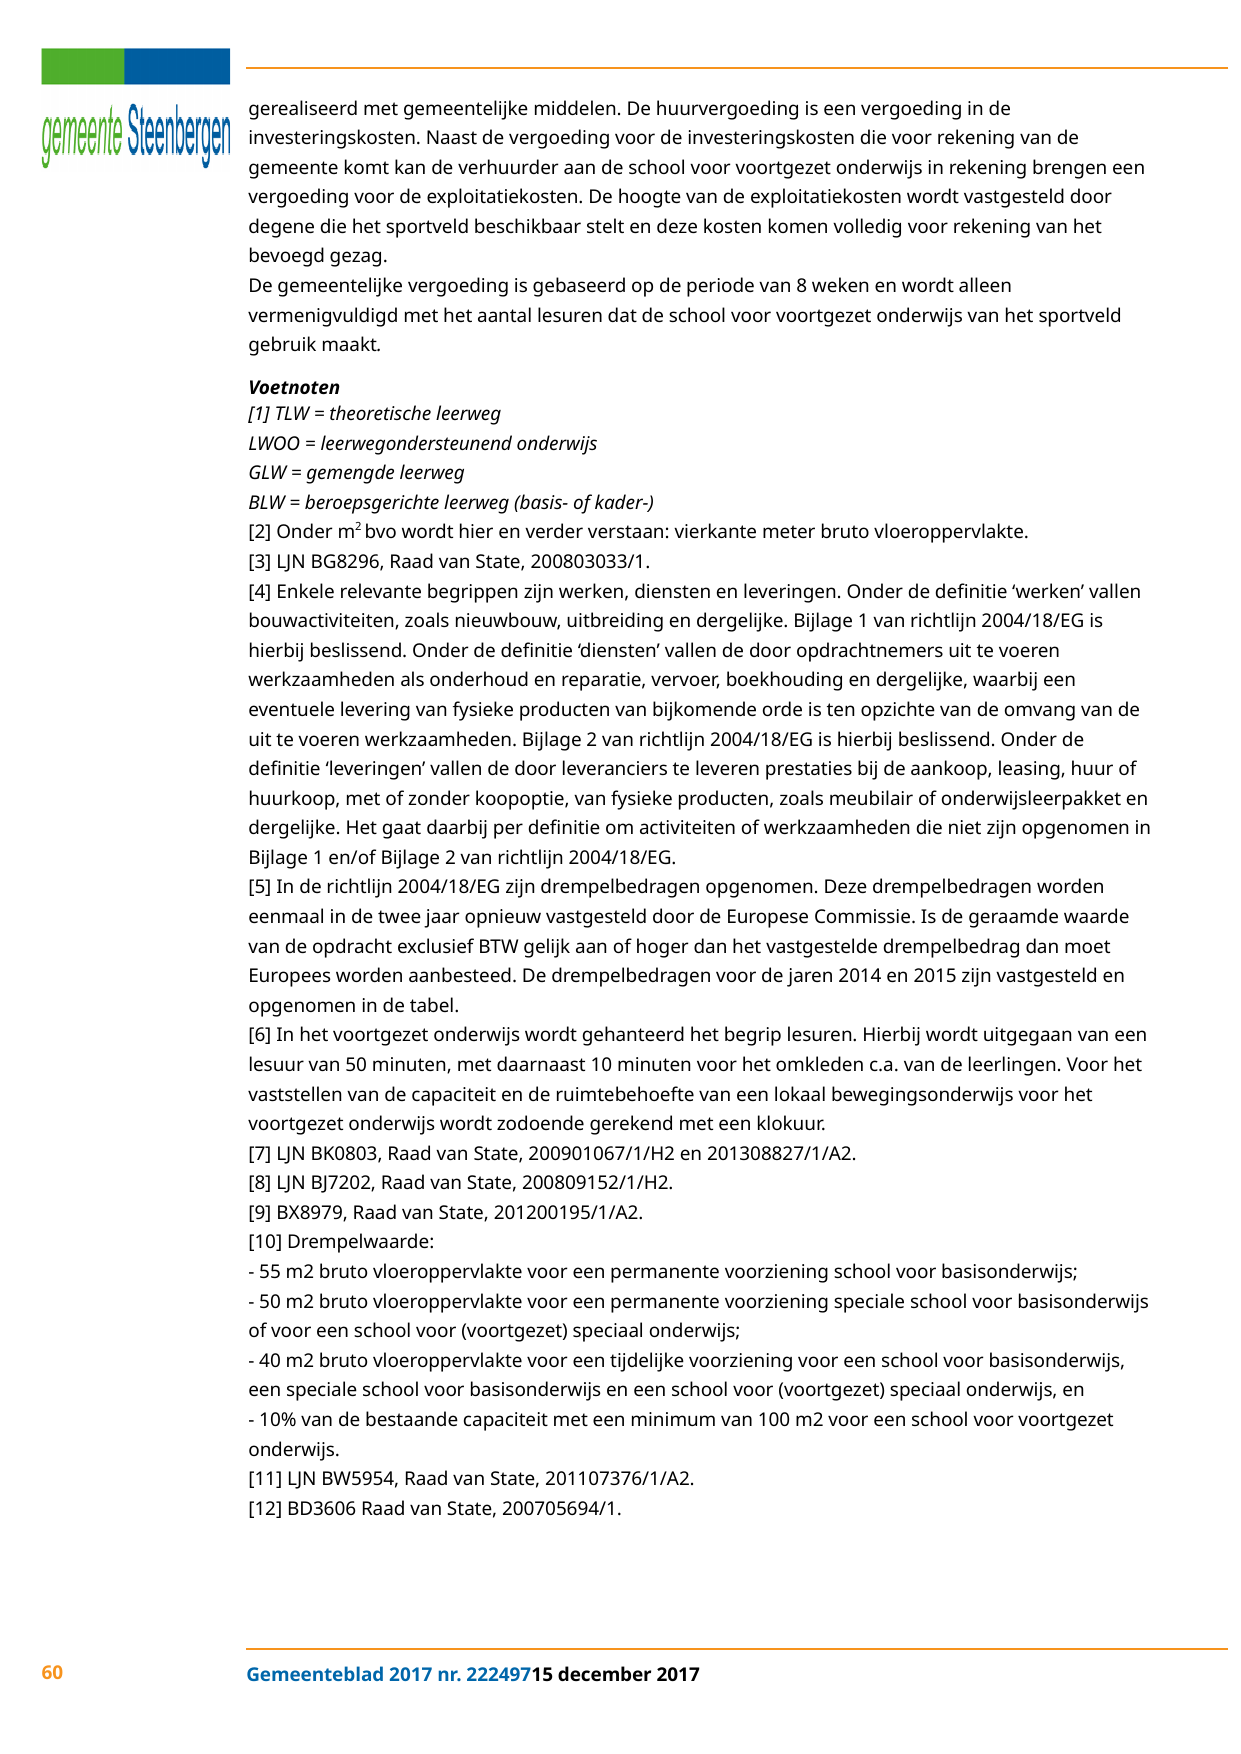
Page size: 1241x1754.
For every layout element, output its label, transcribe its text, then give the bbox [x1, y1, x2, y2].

picture [41, 47, 231, 172]
text [9] BX8979, Raad van State, 201200195/1/A2. [248, 1199, 1152, 1225]
text BLW = beroepsgerichte leerweg (basis- of kader-) [248, 489, 1152, 515]
text - 10% van de bestaande capaciteit met een minimum van 100 m2 voor een school voor voortgezet onderwijs. [248, 1406, 1152, 1461]
text [8] LJN BJ7202, Raad van State, 200809152/1/H2. [248, 1169, 1152, 1195]
text [4] Enkele relevante begrippen zijn werken, diensten en leveringen. Onder de definitie ‘werken’ vallen bouwactiviteiten, zoals nieuwbouw, uitbreiding en dergelijke. Bijlage 1 van richtlijn 2004/18/EG is hierbij beslissend. Onder de definitie ‘diensten’ vallen de door opdrachtnemers uit te voeren werkzaamheden als onderhoud en reparatie, vervoer, boekhouding en dergelijke, waarbij een eventuele levering van fysieke producten van bijkomende orde is ten opzichte van de omvang van de uit te voeren werkzaamheden. Bijlage 2 van richtlijn 2004/18/EG is hierbij beslissend. Onder de definitie ‘leveringen’ vallen de door leveranciers te leveren prestaties bij de aankoop, leasing, huur of huurkoop, met of zonder koopoptie, van fysieke producten, zoals meubilair of onderwijsleerpakket en dergelijke. Het gaat daarbij per definitie om activiteiten of werkzaamheden die niet zijn opgenomen in Bijlage 1 en/of Bijlage 2 van richtlijn 2004/18/EG. [248, 578, 1152, 870]
text Voetnoten [248, 374, 1152, 400]
text De gemeentelijke vergoeding is gebaseerd op de periode van 8 weken en wordt alleen vermenigvuldigd met het aantal lesuren dat de school voor voortgezet onderwijs van het sportveld gebruik maakt. [248, 272, 1152, 357]
text [10] Drempelwaarde: [248, 1229, 1152, 1254]
text [11] LJN BW5954, Raad van State, 201107376/1/A2. [248, 1465, 1152, 1491]
text [5] In de richtlijn 2004/18/EG zijn drempelbedragen opgenomen. Deze drempelbedragen worden eenmaal in de twee jaar opnieuw vastgesteld door de Europese Commissie. Is de geraamde waarde van de opdracht exclusief BTW gelijk aan of hoger dan het vastgestelde drempelbedrag dan moet Europees worden aanbesteed. De drempelbedragen voor de jaren 2014 en 2015 zijn vastgesteld en opgenomen in de tabel. [248, 874, 1152, 1018]
text - 55 m2 bruto vloeroppervlakte voor een permanente voorziening school voor basisonderwijs; [248, 1258, 1152, 1284]
text gerealiseerd met gemeentelijke middelen. De huurvergoeding is een vergoeding in de investeringskosten. Naast de vergoeding voor de investeringskosten die voor rekening van de gemeente komt kan de verhuurder aan de school voor voortgezet onderwijs in rekening brengen een vergoeding voor de exploitatiekosten. De hoogte van de exploitatiekosten wordt vastgesteld door degene die het sportveld beschikbaar stelt en deze kosten komen volledig voor rekening van het bevoegd gezag. [248, 95, 1152, 268]
text - 40 m2 bruto vloeroppervlakte voor een tijdelijke voorziening voor een school voor basisonderwijs, een speciale school voor basisonderwijs en een school voor (voortgezet) speciaal onderwijs, en [248, 1347, 1152, 1402]
text LWOO = leerwegondersteunend onderwijs [248, 430, 1152, 456]
text [1] TLW = theoretische leerweg [248, 400, 1152, 426]
text [12] BD3606 Raad van State, 200705694/1. [248, 1495, 1152, 1521]
text [6] In het voortgezet onderwijs wordt gehanteerd het begrip lesuren. Hierbij wordt uitgegaan van een lesuur van 50 minuten, met daarnaast 10 minuten voor het omkleden c.a. van de leerlingen. Voor het vaststellen van de capaciteit en de ruimtebehoefte van een lokaal bewegingsonderwijs voor het voortgezet onderwijs wordt zodoende gerekend met een klokuur. [248, 1022, 1152, 1136]
text GLW = gemengde leerweg [248, 459, 1152, 485]
text [3] LJN BG8296, Raad van State, 200803033/1. [248, 548, 1152, 574]
text [2] Onder m2 bvo wordt hier en verder verstaan: vierkante meter bruto vloeroppervlakte. [248, 519, 1152, 544]
text - 50 m2 bruto vloeroppervlakte voor een permanente voorziening speciale school voor basisonderwijs of voor een school voor (voortgezet) speciaal onderwijs; [248, 1288, 1152, 1343]
text [7] LJN BK0803, Raad van State, 200901067/1/H2 en 201308827/1/A2. [248, 1140, 1152, 1166]
